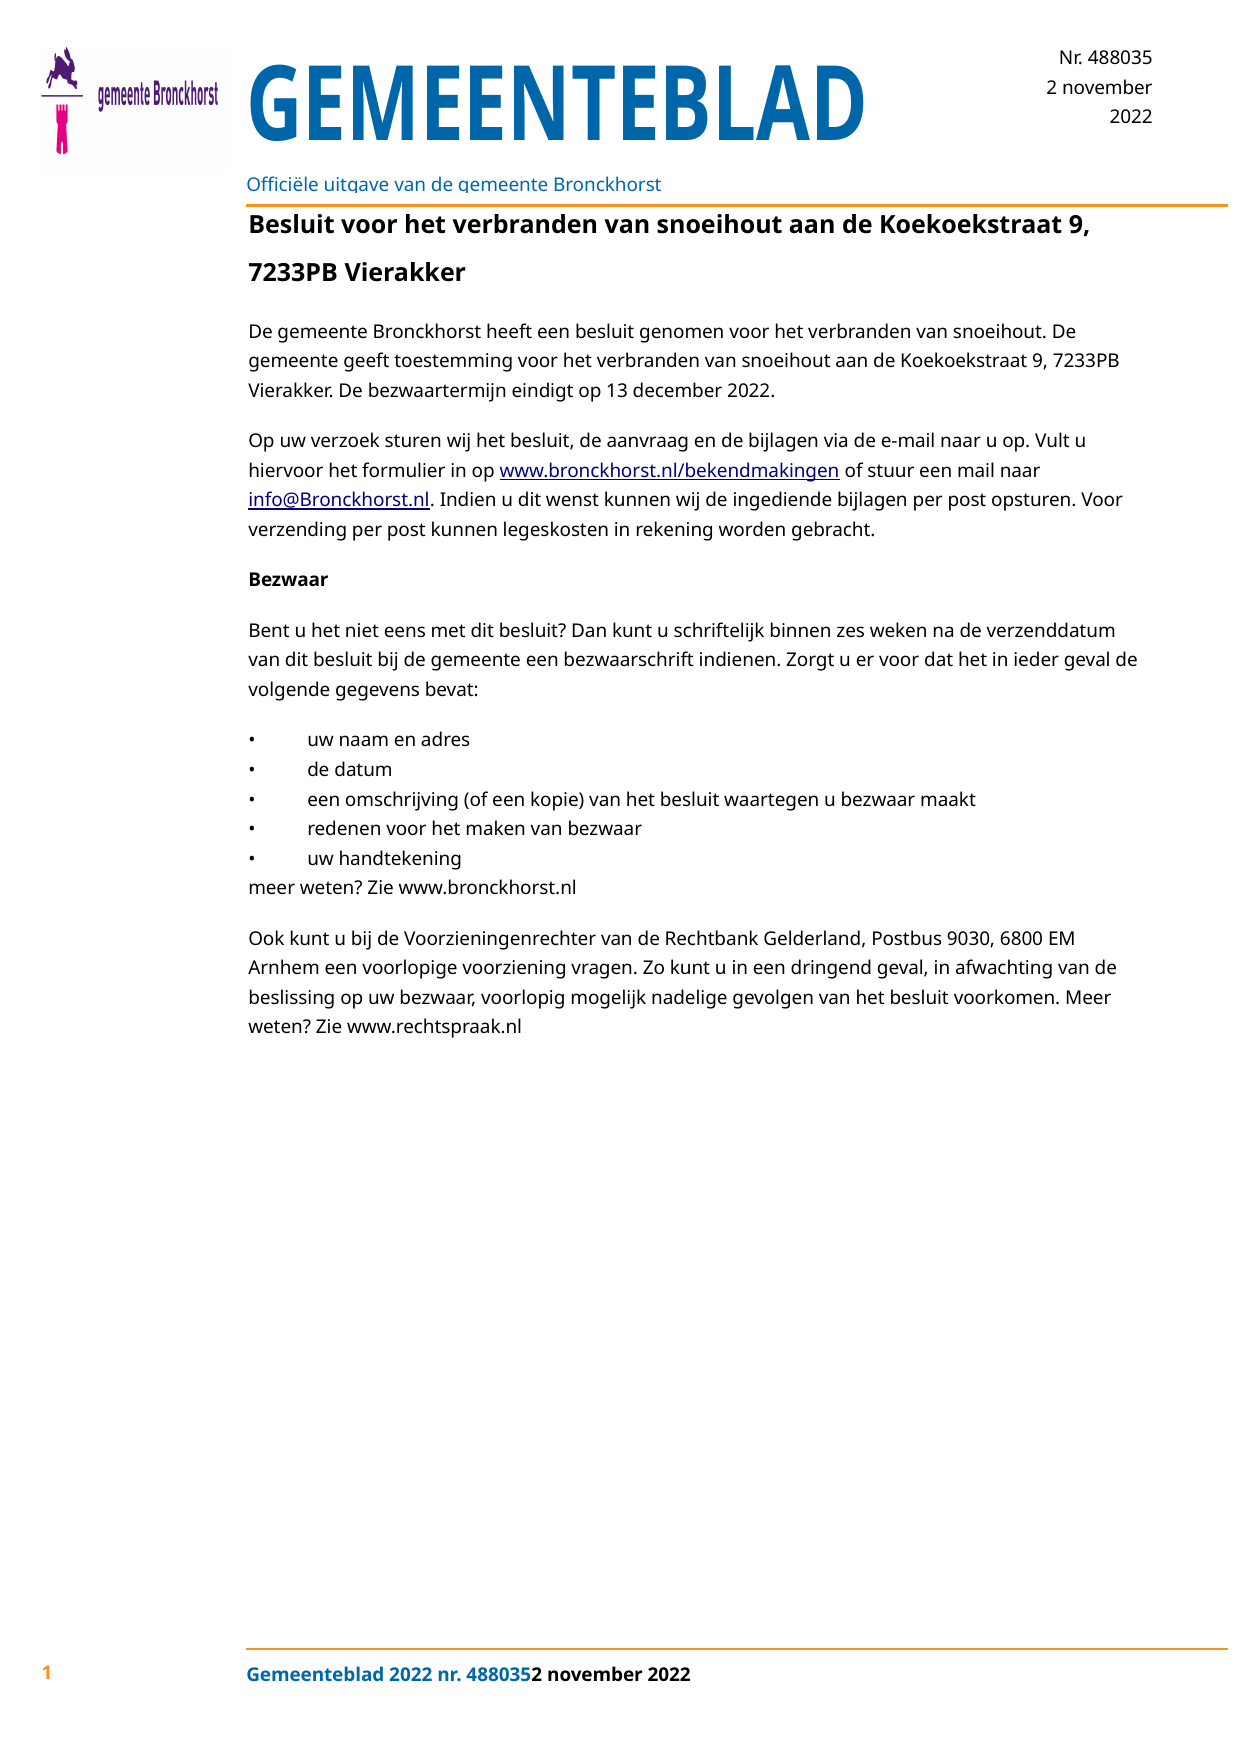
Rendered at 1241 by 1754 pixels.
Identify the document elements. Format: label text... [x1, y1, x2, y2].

picture [41, 47, 231, 172]
list uw naam en adres [248, 727, 1152, 752]
text Op uw verzoek sturen wij het besluit, de aanvraag en de bijlagen via de e-mail naar u op. Vult u hiervoor het formulier in op www.bronckhorst.nl/bekendmakingen of stuur een mail naar info@Bronckhorst.nl. Indien u dit wenst kunnen wij de ingediende bijlagen per post opsturen. Voor verzending per post kunnen legeskosten in rekening worden gebracht. [248, 427, 1152, 542]
list uw handtekening [248, 845, 1152, 871]
list een omschrijving (of een kopie) van het besluit waartegen u bezwaar maakt [248, 786, 1152, 812]
list redenen voor het maken van bezwaar [248, 815, 1152, 841]
text Bezwaar [248, 567, 1152, 592]
text meer weten? Zie www.bronckhorst.nl [248, 874, 1152, 900]
list de datum [248, 756, 1152, 782]
text De gemeente Bronckhorst heeft een besluit genomen voor het verbranden van snoeihout. De gemeente geeft toestemming voor het verbranden van snoeihout aan de Koekoekstraat 9, 7233PB Vierakker. De bezwaartermijn eindigt op 13 december 2022. [248, 318, 1152, 403]
text Bent u het niet eens met dit besluit? Dan kunt u schriftelijk binnen zes weken na de verzenddatum van dit besluit bij de gemeente een bezwaarschrift indienen. Zorgt u er voor dat het in ieder geval de volgende gegevens bevat: [248, 617, 1152, 702]
text Besluit voor het verbranden van snoeihout aan de Koekoekstraat 9, 7233PB Vierakker [248, 207, 1152, 288]
text Ook kunt u bij de Voorzieningenrechter van de Rechtbank Gelderland, Postbus 9030, 6800 EM Arnhem een voorlopige voorziening vragen. Zo kunt u in een dringend geval, in afwachting van de beslissing op uw bezwaar, voorlopig mogelijk nadelige gevolgen van het besluit voorkomen. Meer weten? Zie www.rechtspraak.nl [248, 925, 1152, 1039]
